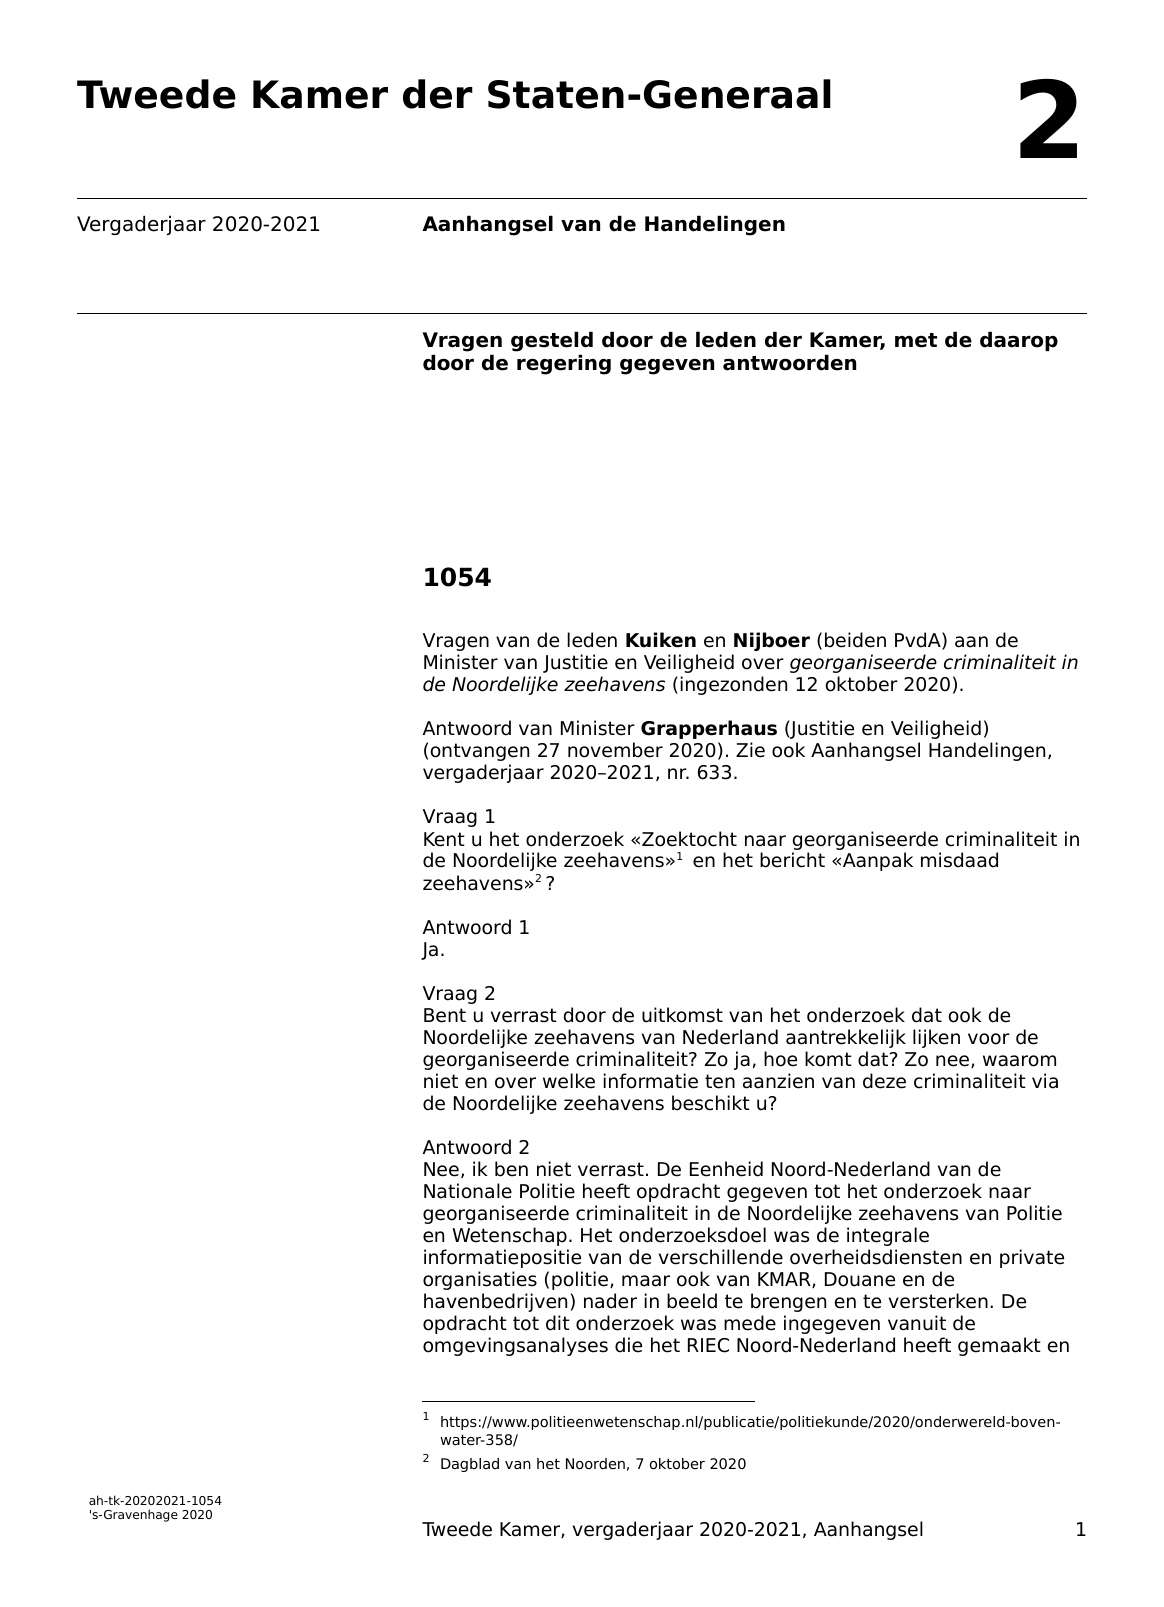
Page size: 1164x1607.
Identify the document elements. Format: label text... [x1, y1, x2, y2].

table_header Tweede Kamer der Staten-Generaal [77, 59, 886, 198]
text Vraag 2 [422, 983, 1087, 1005]
text ah-tk-20202021-1054 [88, 1494, 323, 1508]
text Antwoord van Minister Grapperhaus (Justitie en Veiligheid) (ontvangen 27 november 2020). Zie ook Aanhangsel Handelingen, vergaderjaar 2020–2021, nr. 633. [422, 718, 1087, 784]
text 1054 [422, 563, 1087, 592]
text Dagblad van het Noorden, 7 oktober 2020 [422, 1452, 1087, 1474]
text Vraag 1 [422, 806, 1087, 828]
table_cell [77, 314, 422, 375]
text Antwoord 1 [422, 917, 1087, 938]
text Antwoord 2 [422, 1137, 1087, 1159]
table_cell Vragen gesteld door de leden der Kamer, met de daarop door de regering gegeven antwoorden [422, 314, 1087, 375]
text Bent u verrast door de uitkomst van het onderzoek dat ook de Noordelijke zeehavens van Nederland aantrekkelijk lijken voor de georganiseerde criminaliteit? Zo ja, hoe komt dat? Zo nee, waarom niet en over welke informatie ten aanzien van deze criminaliteit via de Noordelijke zeehavens beschikt u? [422, 1005, 1087, 1114]
text Vragen van de leden Kuiken en Nijboer (beiden PvdA) aan de Minister van Justitie en Veiligheid over georganiseerde criminaliteit in de Noordelijke zeehavens (ingezonden 12 oktober 2020). [422, 630, 1087, 696]
text Kent u het onderzoek «Zoektocht naar georganiseerde criminaliteit in de Noordelijke zeehavens» en het bericht «Aanpak misdaad zeehavens»? [422, 828, 1087, 894]
text 's-Gravenhage 2020 [88, 1508, 323, 1522]
text Ja. [422, 938, 1087, 961]
table_cell Aanhangsel van de Handelingen [422, 199, 1087, 313]
text Nee, ik ben niet verrast. De Eenheid Noord-Nederland van de Nationale Politie heeft opdracht gegeven tot het onderzoek naar georganiseerde criminaliteit in de Noordelijke zeehavens van Politie en Wetenschap. Het onderzoeksdoel was de integrale informatiepositie van de verschillende overheidsdiensten en private organisaties (politie, maar ook van KMAR, Douane en de havenbedrijven) nader in beeld te brengen en te versterken. De opdracht tot dit onderzoek was mede ingegeven vanuit de omgevingsanalyses die het RIEC Noord-Nederland heeft gemaakt en [422, 1159, 1087, 1357]
table_header 2 [886, 59, 1087, 198]
text https://www.politieenwetenschap.nl/publicatie/politiekunde/2020/onderwereld-boven-water-358/ [422, 1410, 1087, 1449]
table_cell Vergaderjaar 2020-2021 [77, 199, 422, 313]
